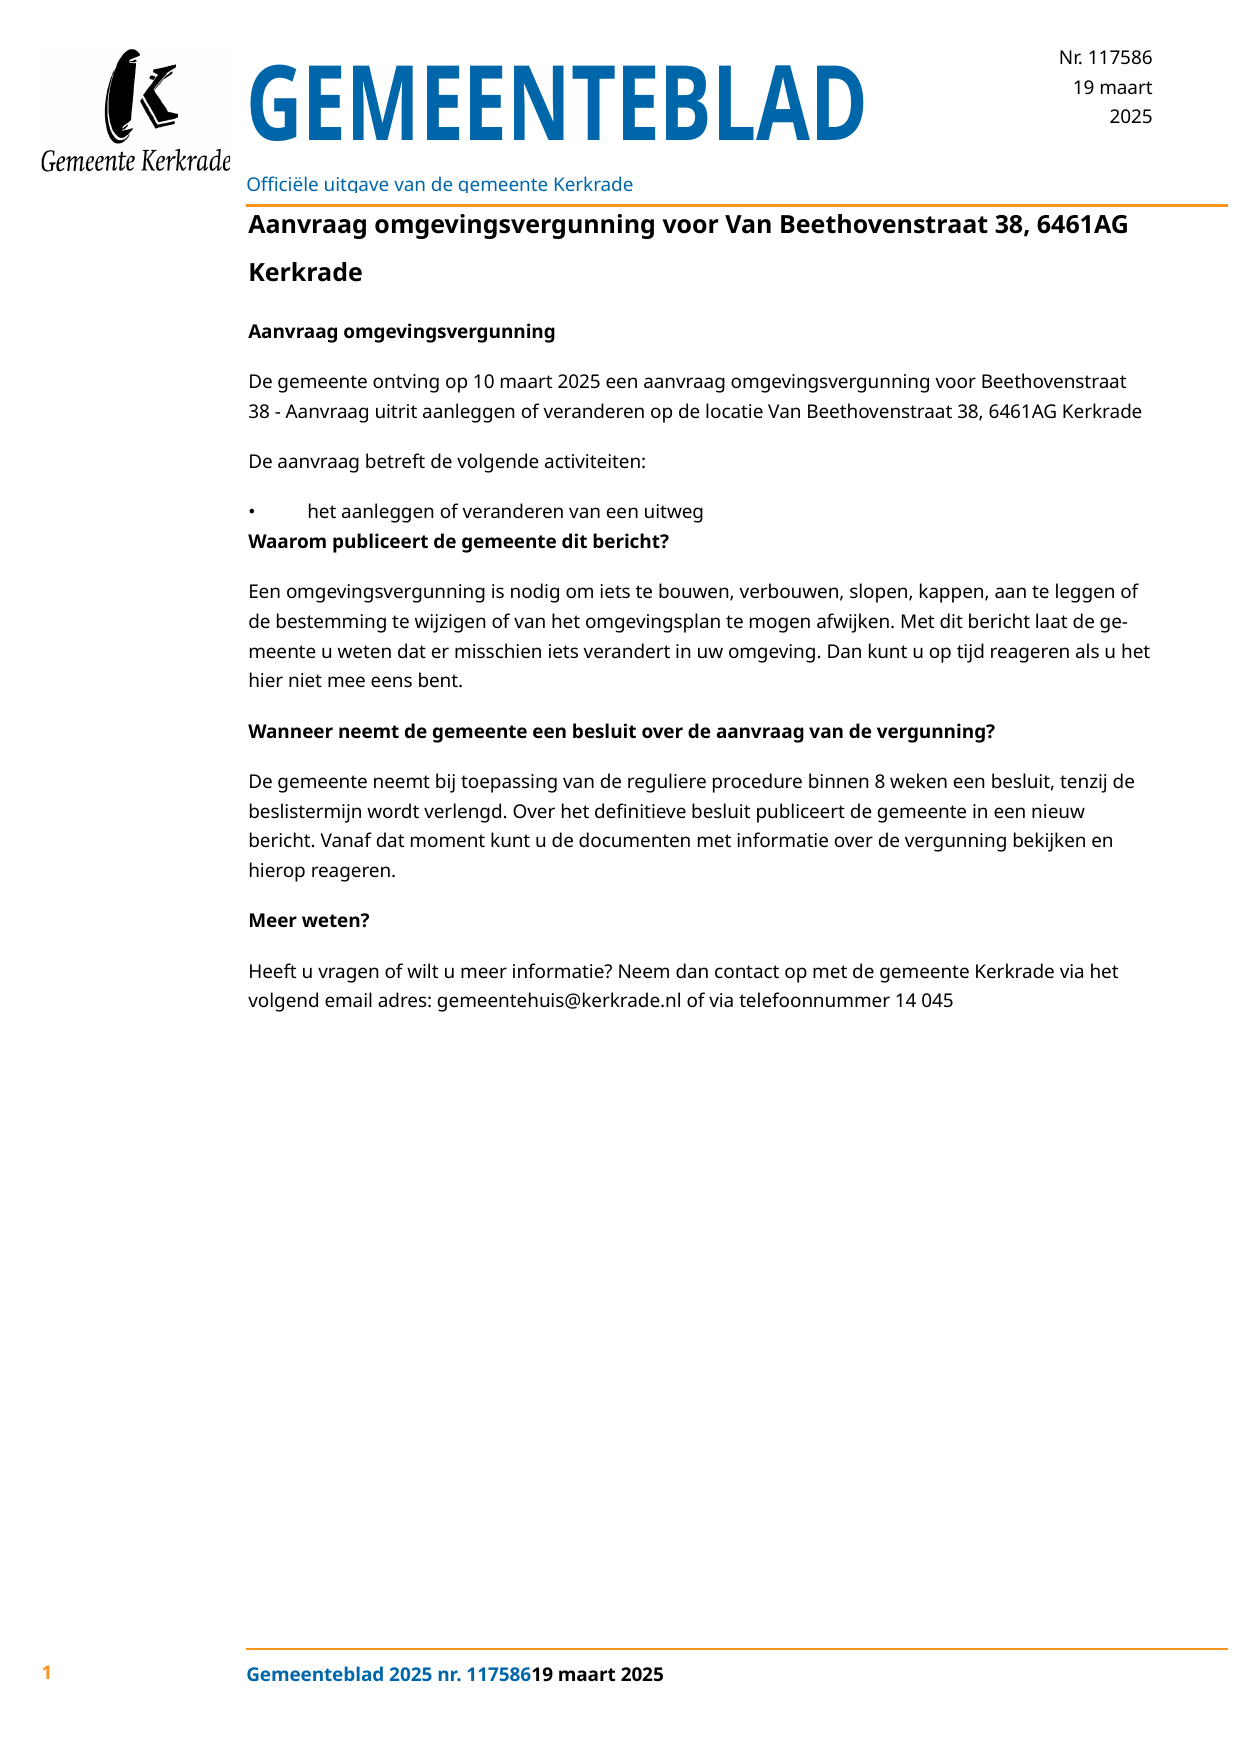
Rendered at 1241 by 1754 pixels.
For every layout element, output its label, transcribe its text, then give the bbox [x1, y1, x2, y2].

picture [41, 47, 231, 172]
text De gemeente neemt bij toepassing van de reguliere procedure binnen 8 weken een besluit, tenzij de beslistermijn wordt verlengd. Over het definitieve besluit publiceert de gemeente in een nieuw bericht. Vanaf dat moment kunt u de documenten met informatie over de vergunning bekijken en hierop reageren. [248, 768, 1152, 883]
text Heeft u vragen of wilt u meer informatie? Neem dan contact op met de gemeente Kerkrade via het volgend email adres: gemeentehuis@kerkrade.nl of via telefoonnummer 14 045 [248, 958, 1152, 1013]
text Een omgevingsvergunning is nodig om iets te bouwen, verbouwen, slopen, kappen, aan te leggen of de bestemming te wijzigen of van het omgevingsplan te mogen afwijken. Met dit bericht laat de ge- meente u weten dat er misschien iets verandert in uw omgeving. Dan kunt u op tijd reageren als u het hier niet mee eens bent. [248, 579, 1152, 693]
list het aanleggen of veranderen van een uitweg [248, 499, 1152, 524]
text Aanvraag omgevingsvergunning voor Van Beethovenstraat 38, 6461AG Kerkrade [248, 207, 1152, 288]
text De aanvraag betreft de volgende activiteiten: [248, 448, 1152, 474]
text Waarom publiceert de gemeente dit bericht? [248, 528, 1152, 554]
text Aanvraag omgevingsvergunning [248, 318, 1152, 344]
text Meer weten? [248, 907, 1152, 933]
text De gemeente ontving op 10 maart 2025 een aanvraag omgevingsvergunning voor Beethovenstraat 38 - Aanvraag uitrit aanleggen of veranderen op de locatie Van Beethovenstraat 38, 6461AG Kerkrade [248, 368, 1152, 424]
text Wanneer neemt de gemeente een besluit over de aanvraag van de vergunning? [248, 718, 1152, 744]
